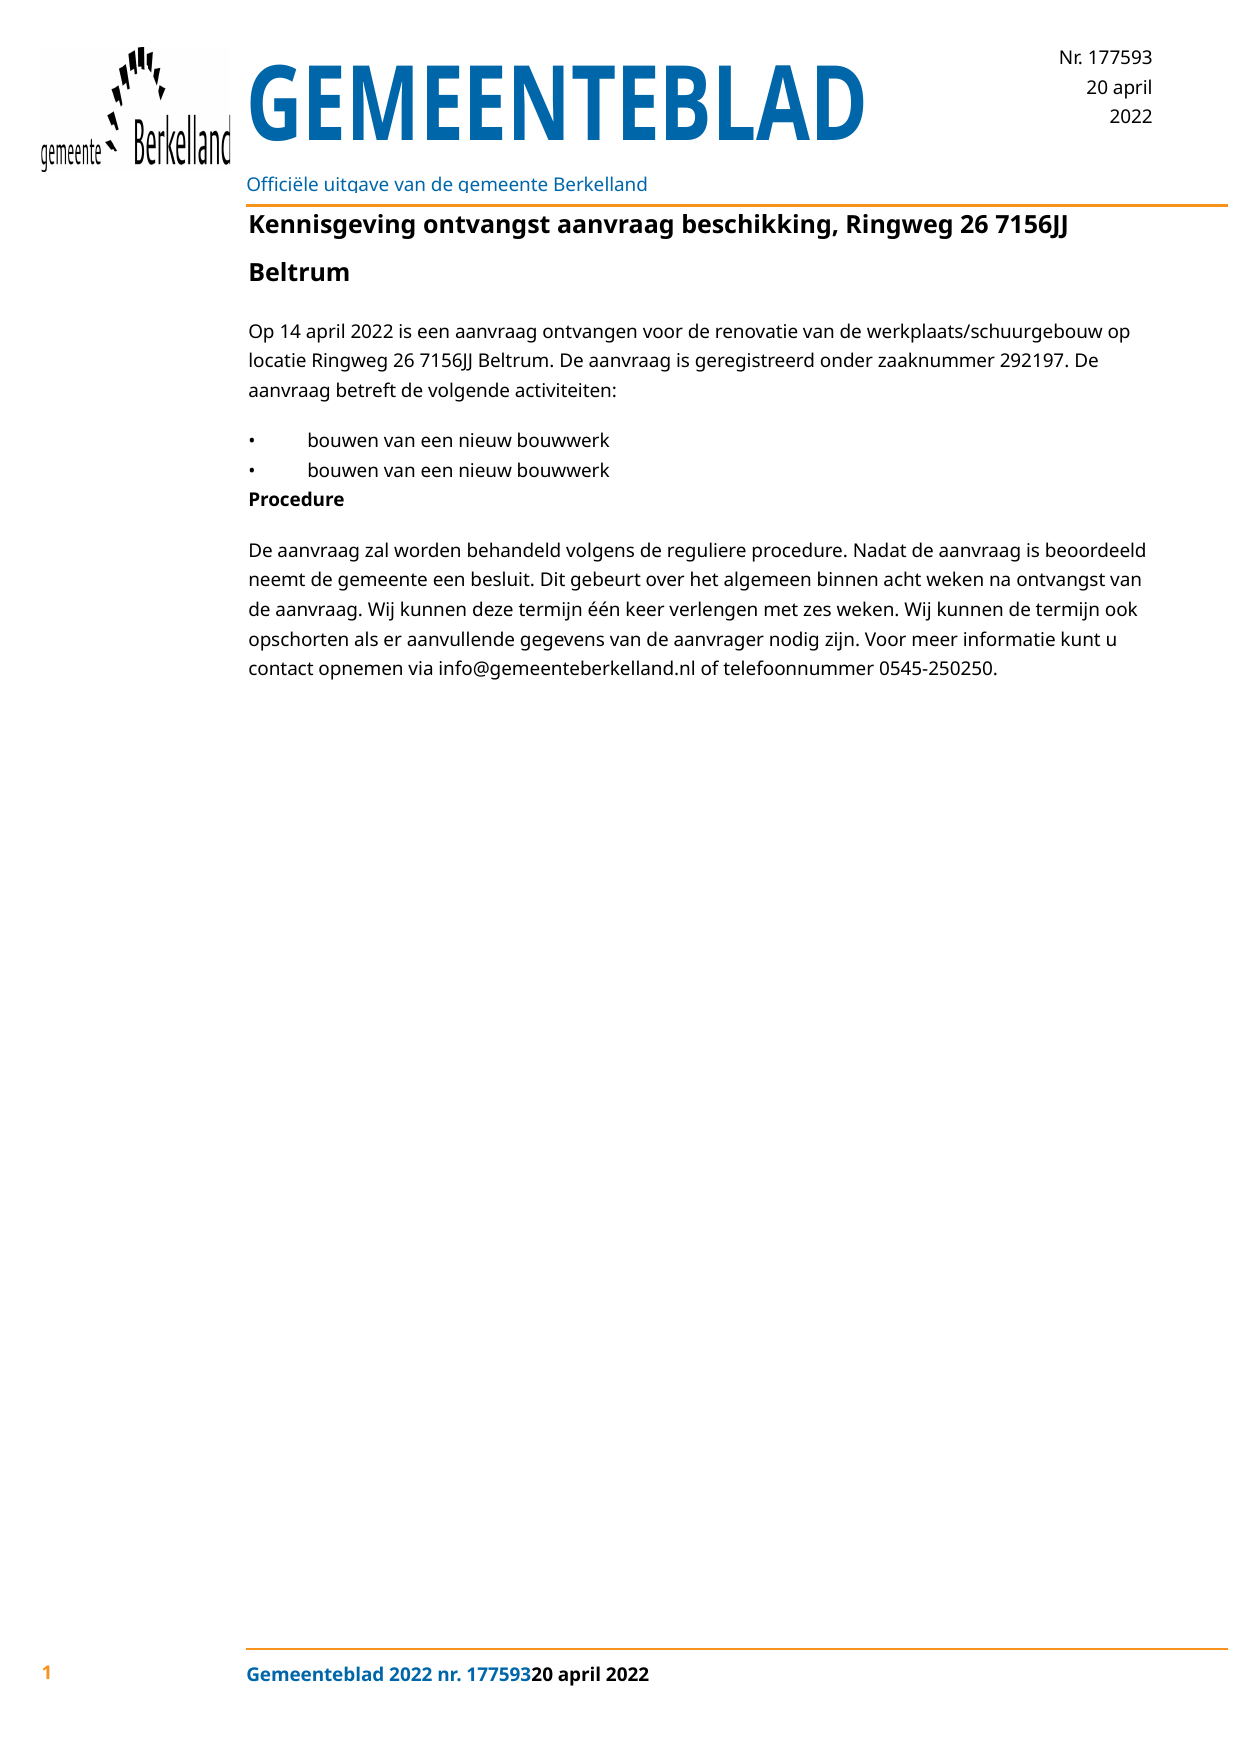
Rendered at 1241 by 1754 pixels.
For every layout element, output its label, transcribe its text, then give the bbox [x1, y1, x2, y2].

list bouwen van een nieuw bouwwerk [248, 427, 1152, 453]
text Kennisgeving ontvangst aanvraag beschikking, Ringweg 26 7156JJ Beltrum [248, 207, 1152, 288]
text De aanvraag zal worden behandeld volgens de reguliere procedure. Nadat de aanvraag is beoordeeld neemt de gemeente een besluit. Dit gebeurt over het algemeen binnen acht weken na ontvangst van de aanvraag. Wij kunnen deze termijn één keer verlengen met zes weken. Wij kunnen de termijn ook opschorten als er aanvullende gegevens van de aanvrager nodig zijn. Voor meer informatie kunt u contact opnemen via info@gemeenteberkelland.nl of telefoonnummer 0545-250250. [248, 537, 1152, 681]
text Op 14 april 2022 is een aanvraag ontvangen voor de renovatie van de werkplaats/schuurgebouw op locatie Ringweg 26 7156JJ Beltrum. De aanvraag is geregistreerd onder zaaknummer 292197. De aanvraag betreft de volgende activiteiten: [248, 318, 1152, 403]
text Procedure [248, 487, 1152, 512]
picture [41, 47, 231, 172]
list bouwen van een nieuw bouwwerk [248, 457, 1152, 483]
